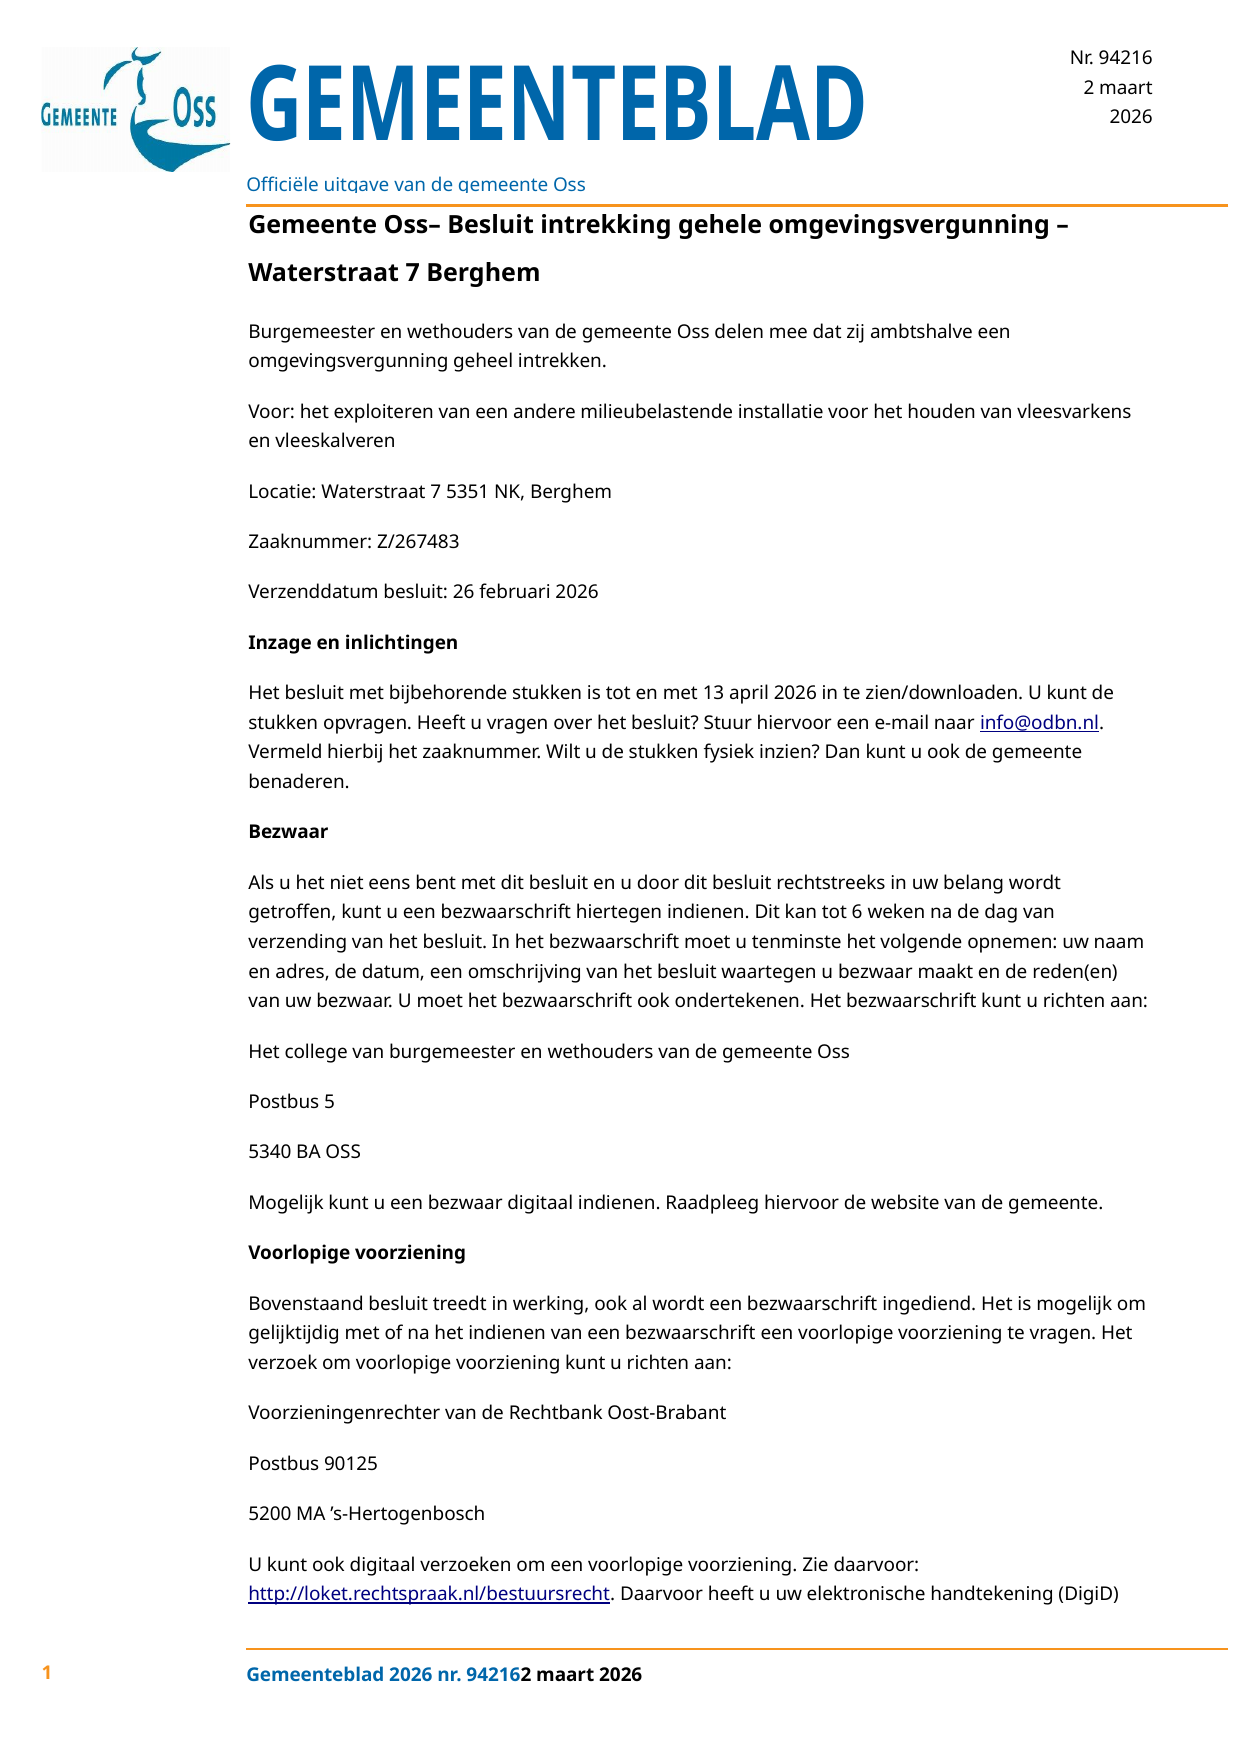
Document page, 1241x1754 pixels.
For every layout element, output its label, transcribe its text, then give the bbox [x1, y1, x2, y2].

text 5340 BA OSS [248, 1139, 1152, 1164]
text Het college van burgemeester en wethouders van de gemeente Oss [248, 1038, 1152, 1064]
text Verzenddatum besluit: 26 februari 2026 [248, 579, 1152, 604]
text Postbus 5 [248, 1088, 1152, 1114]
text Voorzieningenrechter van de Rechtbank Oost-Brabant [248, 1399, 1152, 1425]
text Voorlopige voorziening [248, 1239, 1152, 1265]
text Als u het niet eens bent met dit besluit en u door dit besluit rechtstreeks in uw belang wordt getroffen, kunt u een bezwaarschrift hiertegen indienen. Dit kan tot 6 weken na de dag van verzending van het besluit. In het bezwaarschrift moet u tenminste het volgende opnemen: uw naam en adres, de datum, een omschrijving van het besluit waartegen u bezwaar maakt en de reden(en) van uw bezwaar. U moet het bezwaarschrift ook ondertekenen. Het bezwaarschrift kunt u richten aan: [248, 869, 1152, 1013]
text Bovenstaand besluit treedt in werking, ook al wordt een bezwaarschrift ingediend. Het is mogelijk om gelijktijdig met of na het indienen van een bezwaarschrift een voorlopige voorziening te vragen. Het verzoek om voorlopige voorziening kunt u richten aan: [248, 1290, 1152, 1375]
text U kunt ook digitaal verzoeken om een voorlopige voorziening. Zie daarvoor: http://loket.rechtspraak.nl/bestuursrecht. Daarvoor heeft u uw elektronische handtekening (DigiD) [248, 1551, 1152, 1606]
text Burgemeester en wethouders van de gemeente Oss delen mee dat zij ambtshalve een omgevingsvergunning geheel intrekken. [248, 318, 1152, 373]
text Postbus 90125 [248, 1450, 1152, 1476]
text Bezwaar [248, 819, 1152, 844]
text Zaaknummer: Z/267483 [248, 528, 1152, 554]
text Het besluit met bijbehorende stukken is tot en met 13 april 2026 in te zien/downloaden. U kunt de stukken opvragen. Heeft u vragen over het besluit? Stuur hiervoor een e-mail naar info@odbn.nl. Vermeld hierbij het zaaknummer. Wilt u de stukken fysiek inzien? Dan kunt u ook de gemeente benaderen. [248, 679, 1152, 794]
text Locatie: Waterstraat 7 5351 NK, Berghem [248, 478, 1152, 504]
text Inzage en inlichtingen [248, 629, 1152, 655]
text Gemeente Oss– Besluit intrekking gehele omgevingsvergunning – Waterstraat 7 Berghem [248, 207, 1152, 288]
picture [41, 47, 231, 172]
text 5200 MA ’s-Hertogenbosch [248, 1500, 1152, 1526]
text Mogelijk kunt u een bezwaar digitaal indienen. Raadpleeg hiervoor de website van de gemeente. [248, 1189, 1152, 1215]
text Voor: het exploiteren van een andere milieubelastende installatie voor het houden van vleesvarkens en vleeskalveren [248, 398, 1152, 453]
